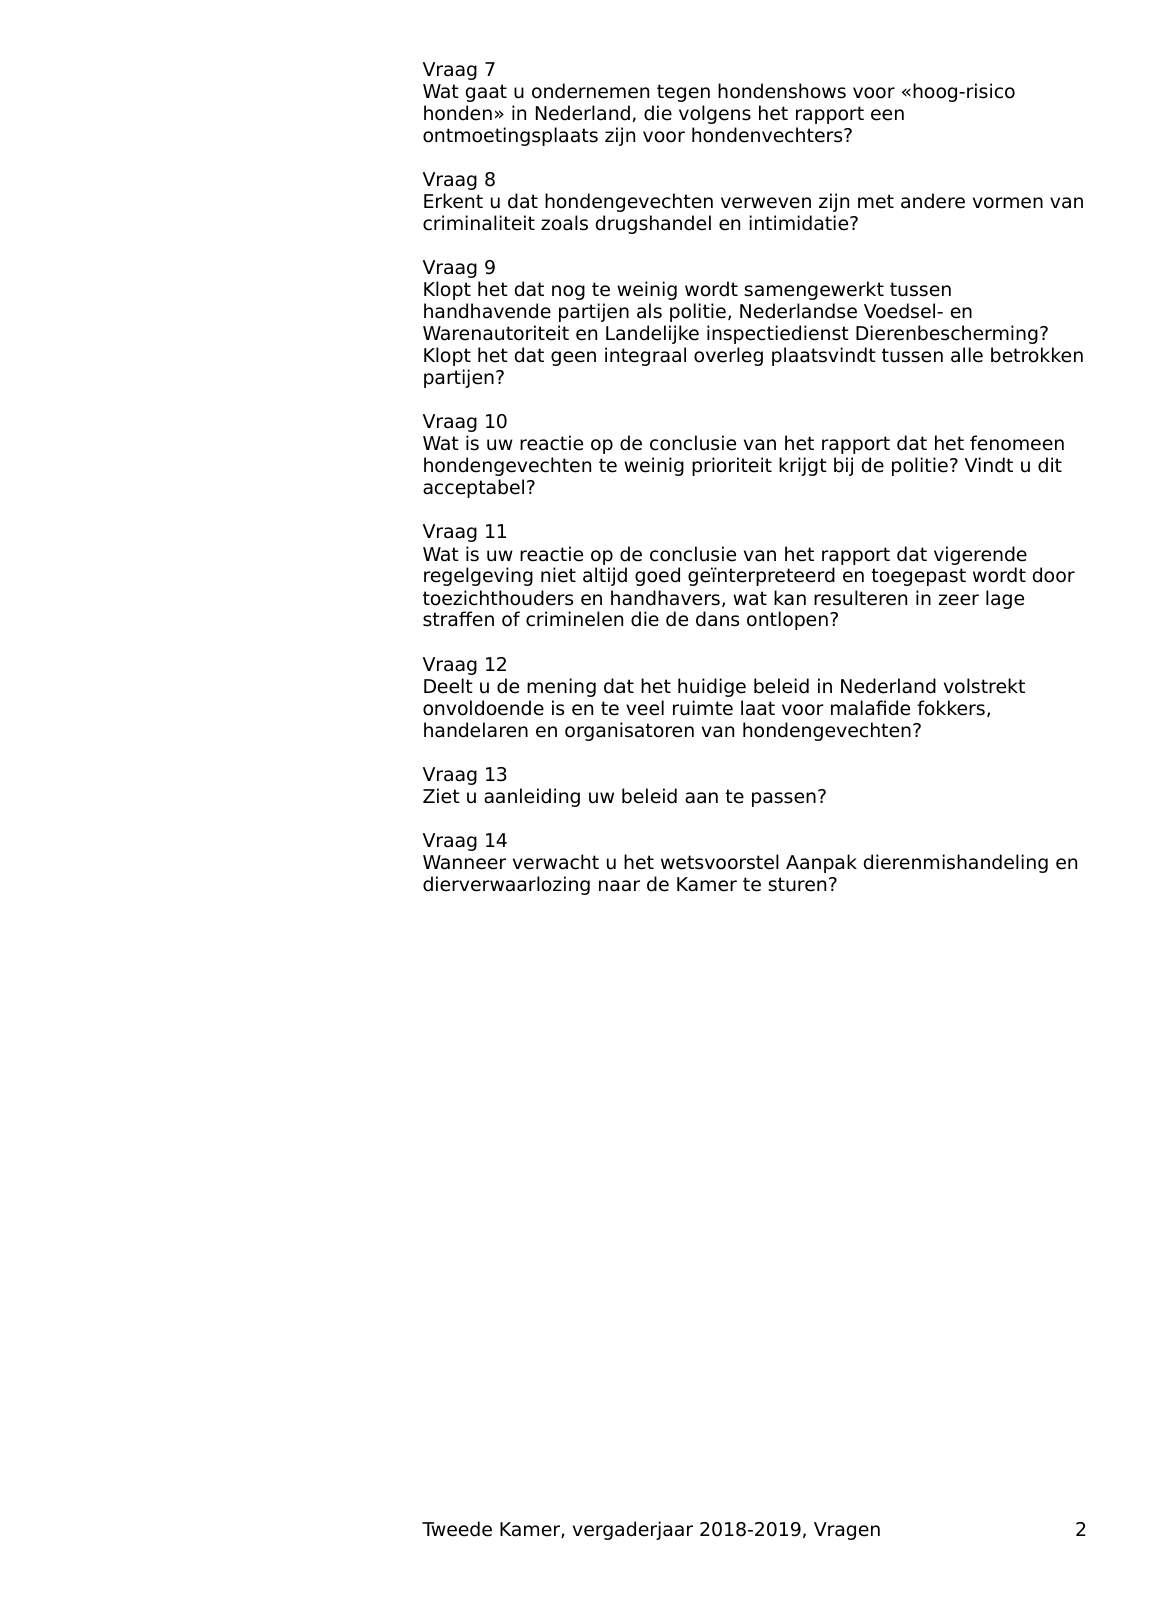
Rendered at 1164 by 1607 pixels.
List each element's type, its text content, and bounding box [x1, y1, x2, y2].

text Wat gaat u ondernemen tegen hondenshows voor «hoog-risico honden» in Nederland, die volgens het rapport een ontmoetingsplaats zijn voor hondenvechters? [422, 81, 1087, 147]
text Erkent u dat hondengevechten verweven zijn met andere vormen van criminaliteit zoals drugshandel en intimidatie? [422, 191, 1087, 235]
text Vraag 13 [422, 764, 1087, 786]
text Vraag 8 [422, 169, 1087, 191]
text Vraag 12 [422, 653, 1087, 676]
text Vraag 10 [422, 411, 1087, 433]
text Wat is uw reactie op de conclusie van het rapport dat het fenomeen hondengevechten te weinig prioriteit krijgt bij de politie? Vindt u dit acceptabel? [422, 433, 1087, 499]
text Deelt u de mening dat het huidige beleid in Nederland volstrekt onvoldoende is en te veel ruimte laat voor malafide fokkers, handelaren en organisatoren van hondengevechten? [422, 676, 1087, 741]
text Wanneer verwacht u het wetsvoorstel Aanpak dierenmishandeling en dierverwaarlozing naar de Kamer te sturen? [422, 852, 1087, 896]
text Vraag 14 [422, 830, 1087, 852]
text Ziet u aanleiding uw beleid aan te passen? [422, 786, 1087, 808]
text Wat is uw reactie op de conclusie van het rapport dat vigerende regelgeving niet altijd goed geïnterpreteerd en toegepast wordt door toezichthouders en handhavers, wat kan resulteren in zeer lage straffen of criminelen die de dans ontlopen? [422, 543, 1087, 631]
text Vraag 7 [422, 59, 1087, 81]
text Vraag 11 [422, 521, 1087, 543]
text Vraag 9 [422, 257, 1087, 279]
text Klopt het dat nog te weinig wordt samengewerkt tussen handhavende partijen als politie, Nederlandse Voedsel- en Warenautoriteit en Landelijke inspectiedienst Dierenbescherming? Klopt het dat geen integraal overleg plaatsvindt tussen alle betrokken partijen? [422, 279, 1087, 389]
